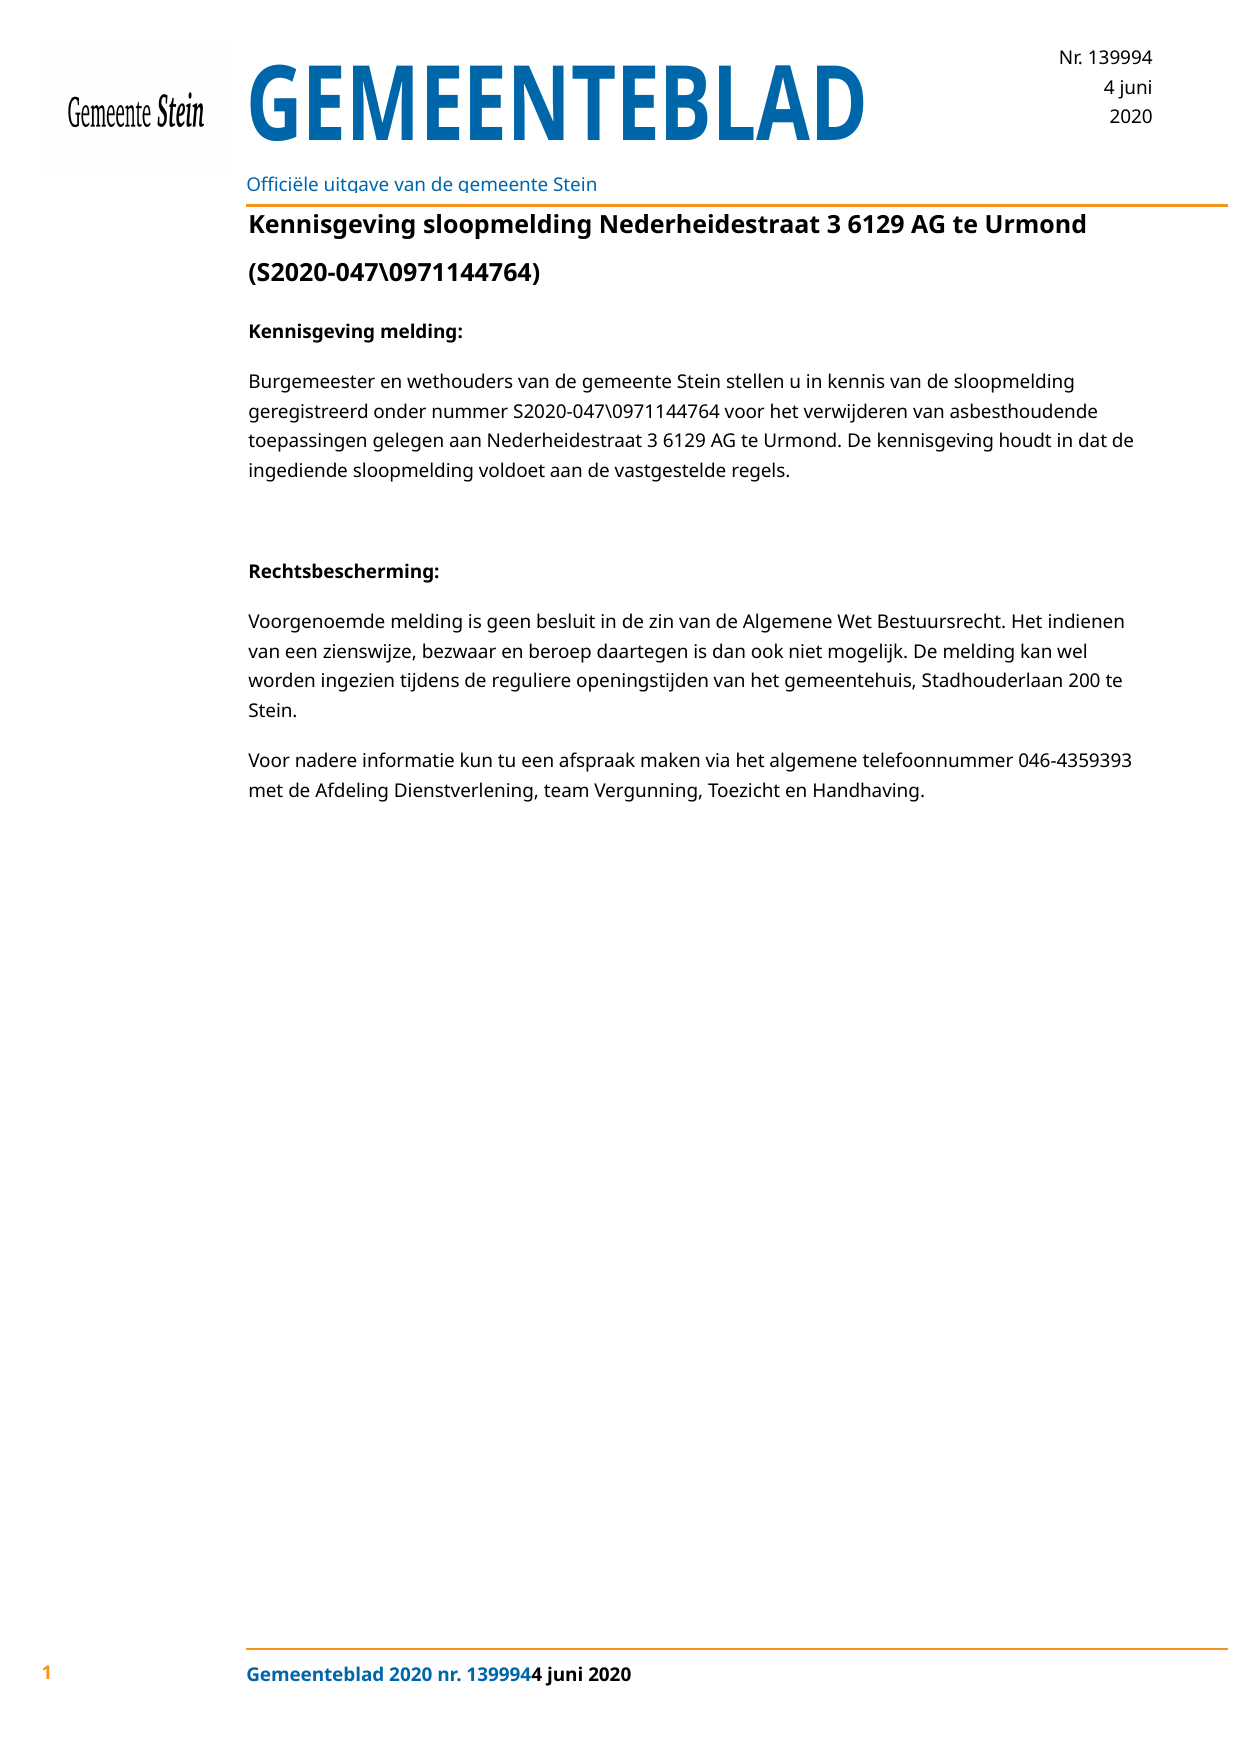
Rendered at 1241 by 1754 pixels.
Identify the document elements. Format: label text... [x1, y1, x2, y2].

text Rechtsbescherming: [248, 558, 1152, 584]
text Voor nadere informatie kun tu een afspraak maken via het algemene telefoonnummer 046-4359393 met de Afdeling Dienstverlening, team Vergunning, Toezicht en Handhaving. [248, 747, 1152, 803]
picture [41, 47, 231, 172]
text Burgemeester en wethouders van de gemeente Stein stellen u in kennis van de sloopmelding geregistreerd onder nummer S2020-047\0971144764 voor het verwijderen van asbesthoudende toepassingen gelegen aan Nederheidestraat 3 6129 AG te Urmond. De kennisgeving houdt in dat de ingediende sloopmelding voldoet aan de vastgestelde regels. [248, 368, 1152, 483]
text Kennisgeving sloopmelding Nederheidestraat 3 6129 AG te Urmond (S2020-047\0971144764) [248, 207, 1152, 288]
text Kennisgeving melding: [248, 318, 1152, 344]
text Voorgenoemde melding is geen besluit in de zin van de Algemene Wet Bestuursrecht. Het indienen van een zienswijze, bezwaar en beroep daartegen is dan ook niet mogelijk. De melding kan wel worden ingezien tijdens de reguliere openingstijden van het gemeentehuis, Stadhouderlaan 200 te Stein. [248, 608, 1152, 723]
